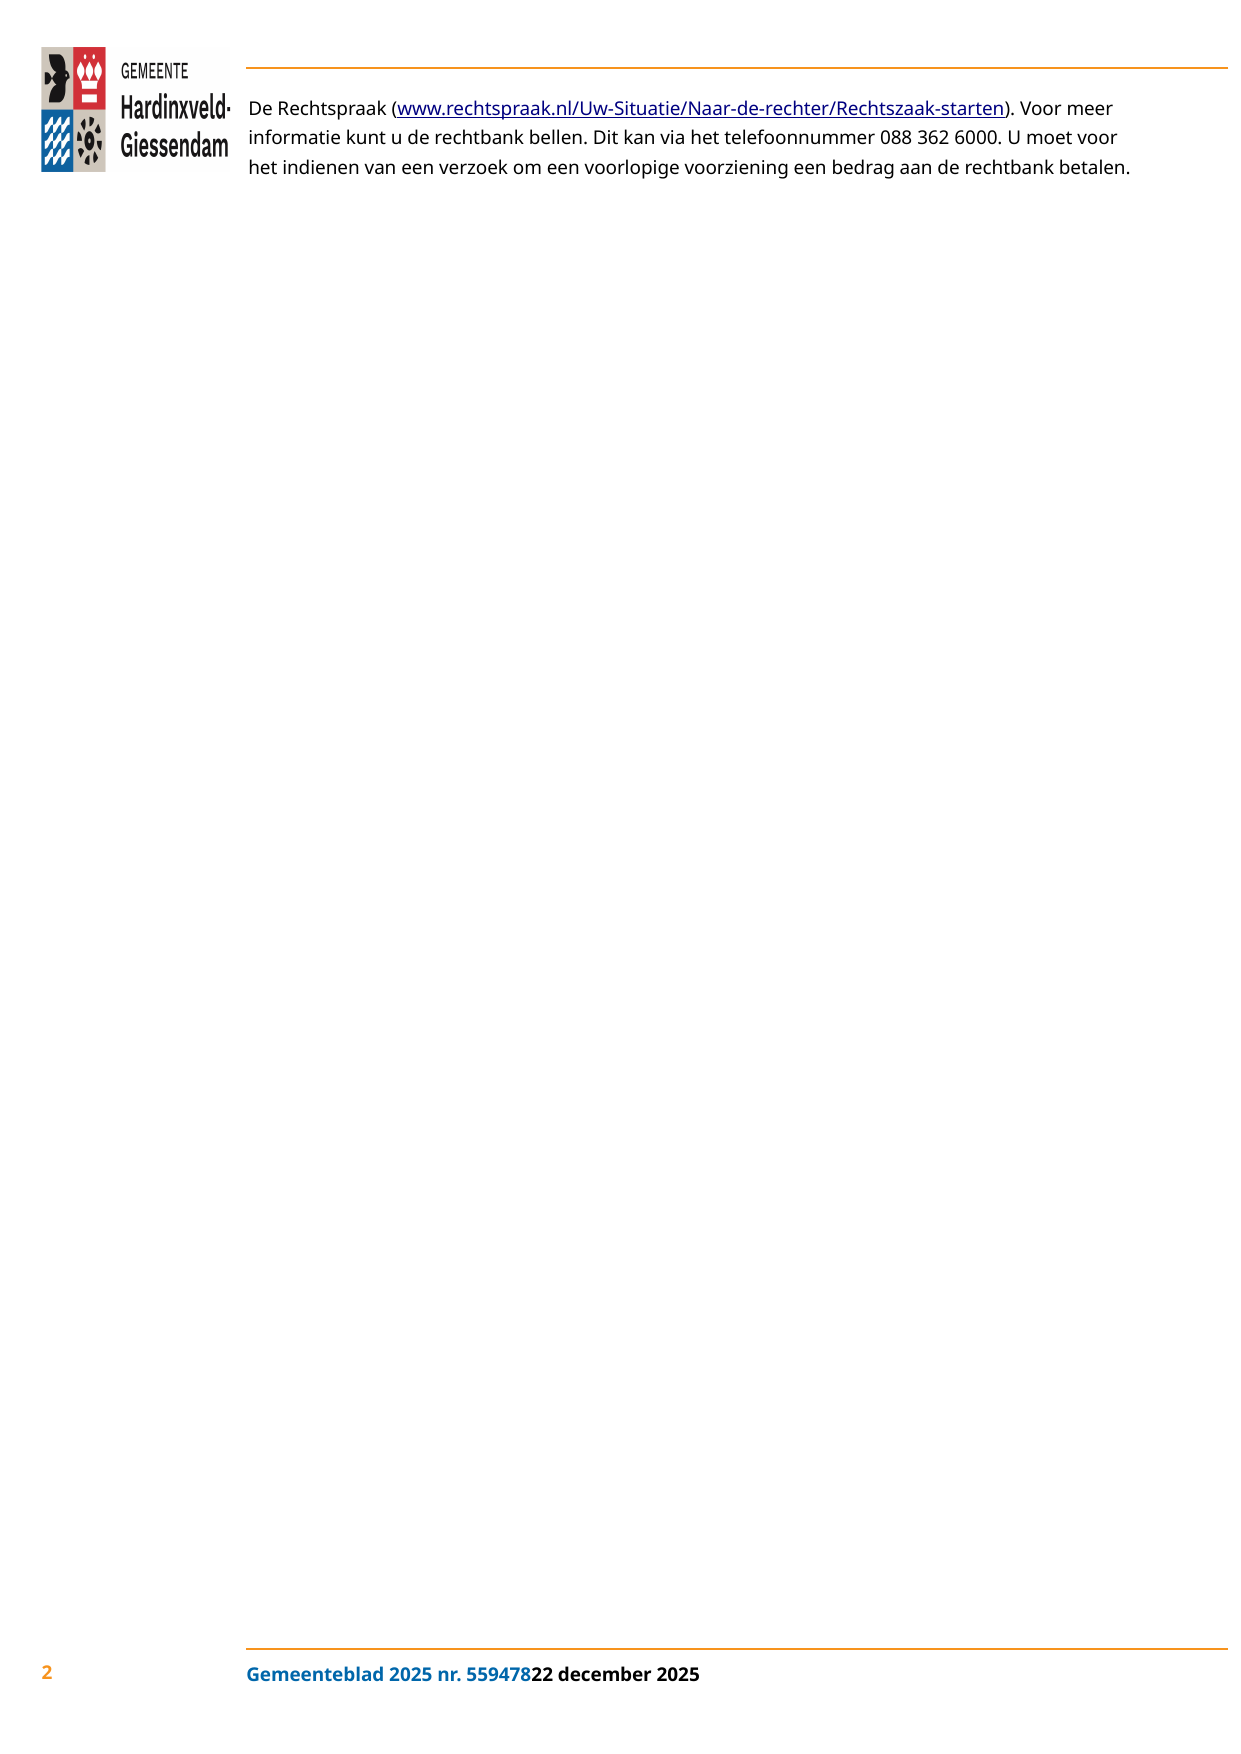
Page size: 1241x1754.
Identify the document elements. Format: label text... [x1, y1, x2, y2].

picture [41, 47, 231, 172]
text De Rechtspraak (www.rechtspraak.nl/Uw-Situatie/Naar-de-rechter/Rechtszaak-starten). Voor meer informatie kunt u de rechtbank bellen. Dit kan via het telefoonnummer 088 362 6000. U moet voor het indienen van een verzoek om een voorlopige voorziening een bedrag aan de rechtbank betalen. [248, 95, 1152, 180]
